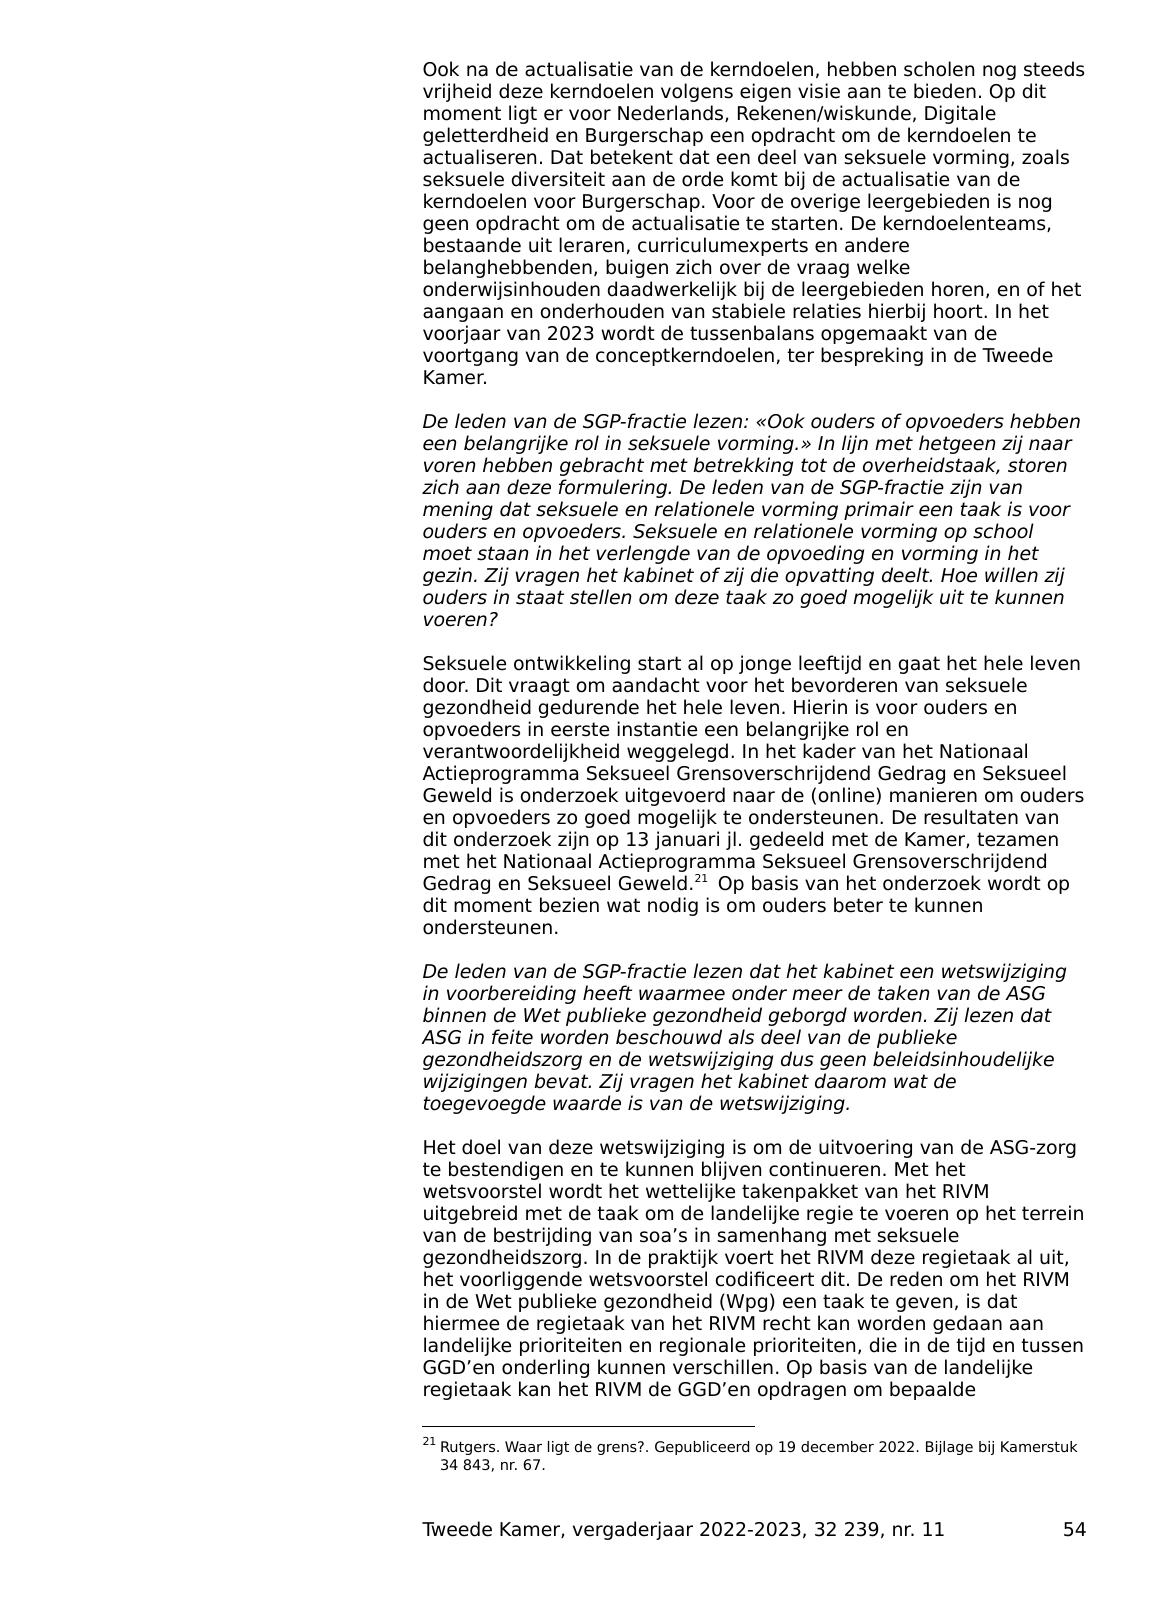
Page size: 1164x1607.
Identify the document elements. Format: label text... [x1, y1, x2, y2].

text Seksuele ontwikkeling start al op jonge leeftijd en gaat het hele leven door. Dit vraagt om aandacht voor het bevorderen van seksuele gezondheid gedurende het hele leven. Hierin is voor ouders en opvoeders in eerste instantie een belangrijke rol en verantwoordelijkheid weggelegd. In het kader van het Nationaal Actieprogramma Seksueel Grensoverschrijdend Gedrag en Seksueel Geweld is onderzoek uitgevoerd naar de (online) manieren om ouders en opvoeders zo goed mogelijk te ondersteunen. De resultaten van dit onderzoek zijn op 13 januari jl. gedeeld met de Kamer, tezamen met het Nationaal Actieprogramma Seksueel Grensoverschrijdend Gedrag en Seksueel Geweld. Op basis van het onderzoek wordt op dit moment bezien wat nodig is om ouders beter te kunnen ondersteunen. [422, 653, 1087, 939]
text Rutgers. Waar ligt de grens?. Gepubliceerd op 19 december 2022. Bijlage bij Kamerstuk 34 843, nr. 67. [422, 1435, 1087, 1474]
text De leden van de SGP-fractie lezen dat het kabinet een wetswijziging in voorbereiding heeft waarmee onder meer de taken van de ASG binnen de Wet publieke gezondheid geborgd worden. Zij lezen dat ASG in feite worden beschouwd als deel van de publieke gezondheidszorg en de wetswijziging dus geen beleidsinhoudelijke wijzigingen bevat. Zij vragen het kabinet daarom wat de toegevoegde waarde is van de wetswijziging. [422, 961, 1087, 1115]
text Het doel van deze wetswijziging is om de uitvoering van de ASG-zorg te bestendigen en te kunnen blijven continueren. Met het wetsvoorstel wordt het wettelijke takenpakket van het RIVM uitgebreid met de taak om de landelijke regie te voeren op het terrein van de bestrijding van soa’s in samenhang met seksuele gezondheidszorg. In de praktijk voert het RIVM deze regietaak al uit, het voorliggende wetsvoorstel codificeert dit. De reden om het RIVM in de Wet publieke gezondheid (Wpg) een taak te geven, is dat hiermee de regietaak van het RIVM recht kan worden gedaan aan landelijke prioriteiten en regionale prioriteiten, die in de tijd en tussen GGD’en onderling kunnen verschillen. Op basis van de landelijke regietaak kan het RIVM de GGD’en opdragen om bepaalde [422, 1137, 1087, 1401]
text De leden van de SGP-fractie lezen: «Ook ouders of opvoeders hebben een belangrijke rol in seksuele vorming.» In lijn met hetgeen zij naar voren hebben gebracht met betrekking tot de overheidstaak, storen zich aan deze formulering. De leden van de SGP-fractie zijn van mening dat seksuele en relationele vorming primair een taak is voor ouders en opvoeders. Seksuele en relationele vorming op school moet staan in het verlengde van de opvoeding en vorming in het gezin. Zij vragen het kabinet of zij die opvatting deelt. Hoe willen zij ouders in staat stellen om deze taak zo goed mogelijk uit te kunnen voeren? [422, 411, 1087, 631]
text Ook na de actualisatie van de kerndoelen, hebben scholen nog steeds vrijheid deze kerndoelen volgens eigen visie aan te bieden. Op dit moment ligt er voor Nederlands, Rekenen/wiskunde, Digitale geletterdheid en Burgerschap een opdracht om de kerndoelen te actualiseren. Dat betekent dat een deel van seksuele vorming, zoals seksuele diversiteit aan de orde komt bij de actualisatie van de kerndoelen voor Burgerschap. Voor de overige leergebieden is nog geen opdracht om de actualisatie te starten. De kerndoelenteams, bestaande uit leraren, curriculumexperts en andere belanghebbenden, buigen zich over de vraag welke onderwijsinhouden daadwerkelijk bij de leergebieden horen, en of het aangaan en onderhouden van stabiele relaties hierbij hoort. In het voorjaar van 2023 wordt de tussenbalans opgemaakt van de voortgang van de conceptkerndoelen, ter bespreking in de Tweede Kamer. [422, 59, 1087, 389]
